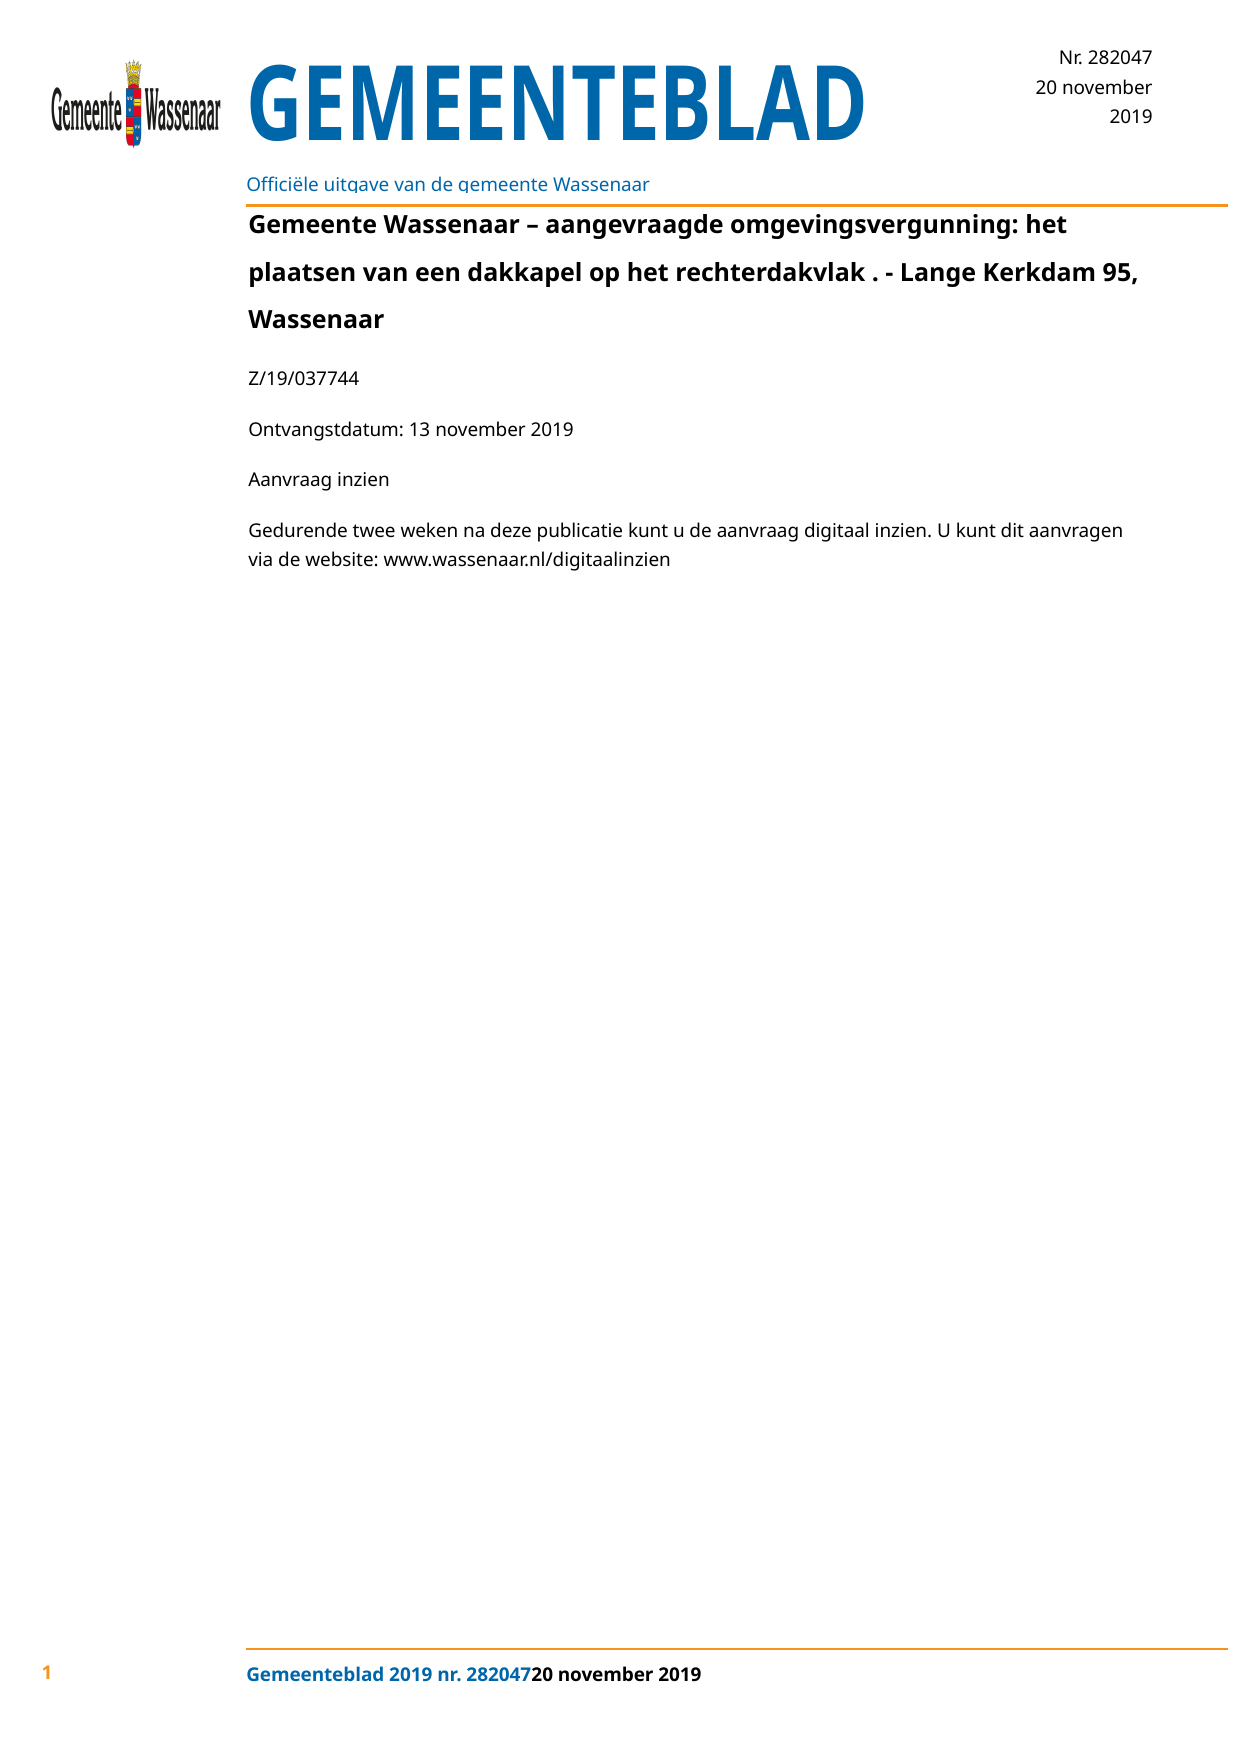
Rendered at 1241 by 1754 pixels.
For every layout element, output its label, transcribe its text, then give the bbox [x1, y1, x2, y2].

picture [41, 47, 231, 172]
text Gemeente Wassenaar – aangevraagde omgevingsvergunning: het plaatsen van een dakkapel op het rechterdakvlak . - Lange Kerkdam 95, Wassenaar [248, 207, 1152, 336]
text Gedurende twee weken na deze publicatie kunt u de aanvraag digitaal inzien. U kunt dit aanvragen via de website: www.wassenaar.nl/digitaalinzien [248, 517, 1152, 572]
text Ontvangstdatum: 13 november 2019 [248, 416, 1152, 442]
text Z/19/037744 [248, 366, 1152, 391]
text Aanvraag inzien [248, 466, 1152, 492]
